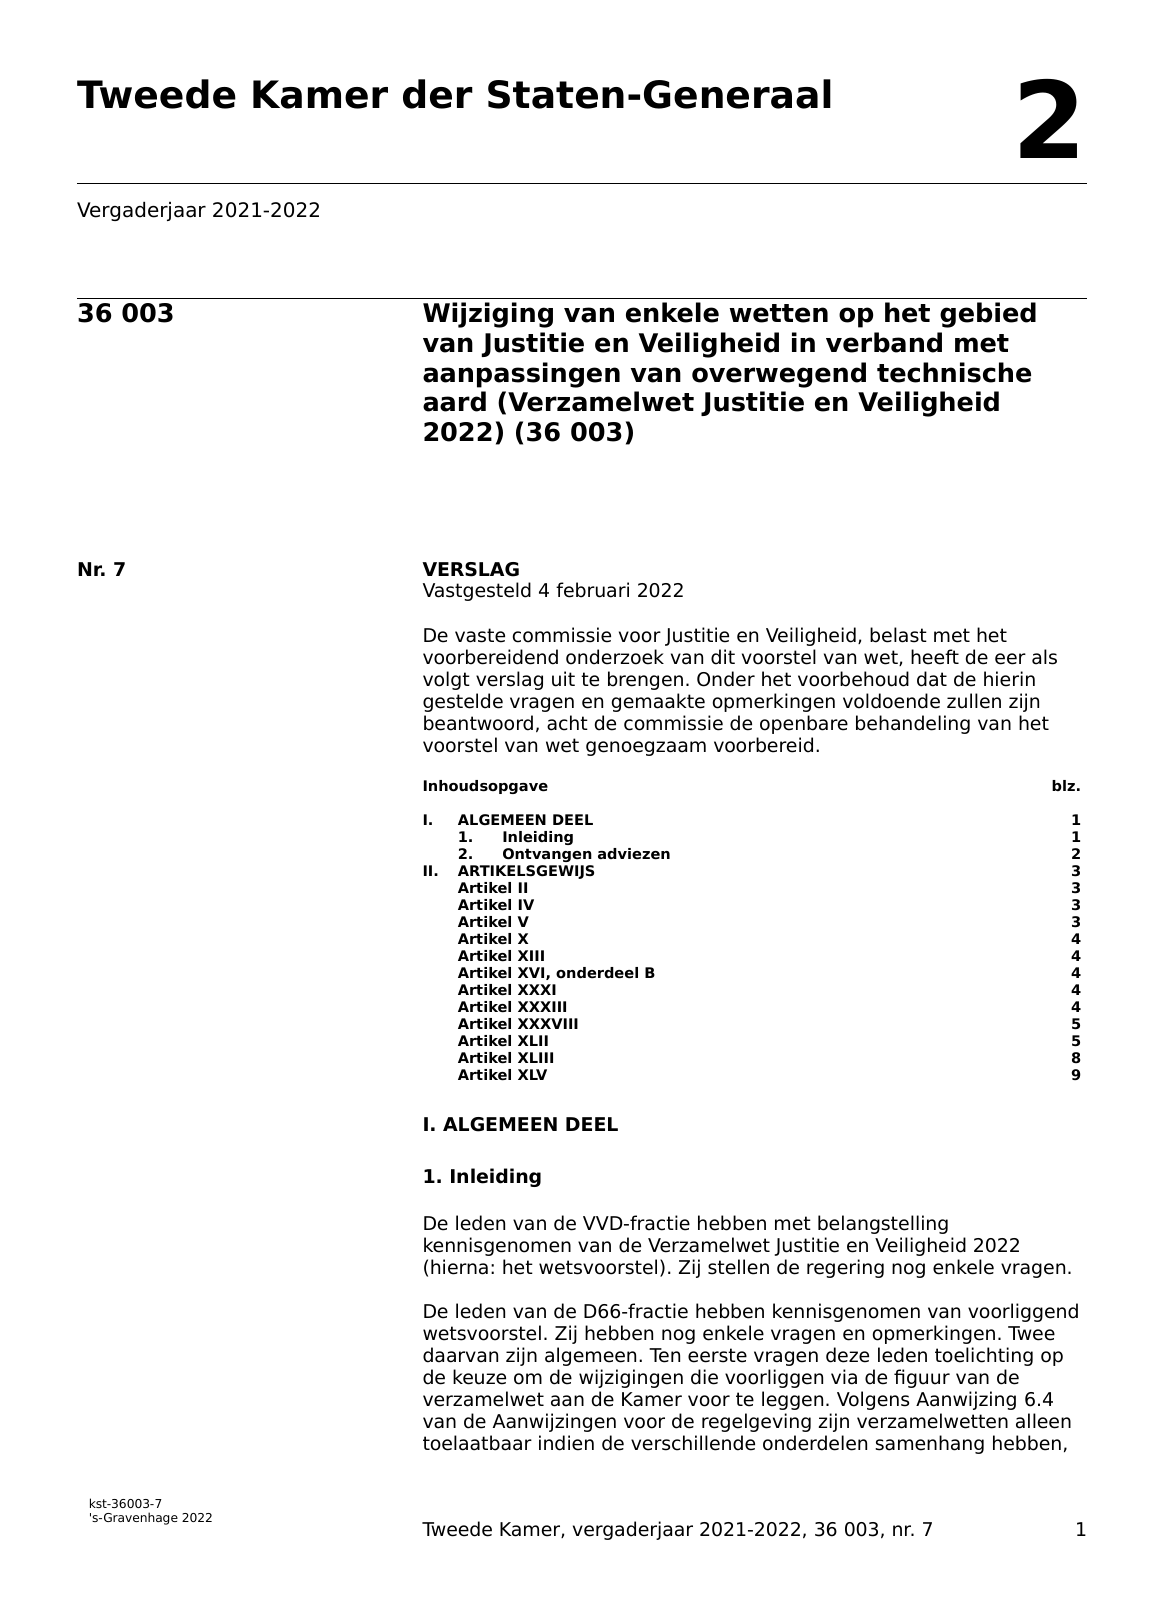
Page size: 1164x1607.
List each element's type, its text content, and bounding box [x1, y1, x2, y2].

table_cell [422, 931, 452, 948]
table_cell [452, 795, 496, 812]
table_cell [422, 982, 452, 999]
table_cell 3 [1028, 863, 1087, 880]
table_cell 5 [1028, 1033, 1087, 1050]
table_cell Artikel XIII [452, 948, 1028, 965]
table_cell [422, 795, 452, 812]
table_cell [422, 999, 452, 1016]
table_cell [422, 829, 452, 846]
table_cell Vergaderjaar 2021-2022 [77, 184, 1087, 298]
table_cell Artikel XLIII [452, 1050, 1028, 1067]
table_cell [422, 880, 452, 897]
table_cell 1. [452, 829, 496, 846]
text De leden van de D66-fractie hebben kennisgenomen van voorliggend wetsvoorstel. Zij hebben nog enkele vragen en opmerkingen. Twee daarvan zijn algemeen. Ten eerste vragen deze leden toelichting op de keuze om de wijzigingen die voorliggen via de figuur van de verzamelwet aan de Kamer voor te leggen. Volgens Aanwijzing 6.4 van de Aanwijzingen voor de regelgeving zijn verzamelwetten alleen toelaatbaar indien de verschillende onderdelen samenhang hebben, [422, 1301, 1087, 1455]
table_cell [496, 795, 1028, 812]
table_cell II. [422, 863, 452, 880]
text De leden van de VVD-fractie hebben met belangstelling kennisgenomen van de Verzamelwet Justitie en Veiligheid 2022 (hierna: het wetsvoorstel). Zij stellen de regering nog enkele vragen. [422, 1213, 1087, 1279]
table_cell [422, 914, 452, 931]
table_cell [1028, 795, 1087, 812]
table_cell 3 [1028, 880, 1087, 897]
table_cell Artikel V [452, 914, 1028, 931]
table_cell 2 [1028, 846, 1087, 863]
text kst-36003-7 [88, 1497, 323, 1511]
table_cell ARTIKELSGEWIJS [452, 863, 1028, 880]
table_cell Artikel II [452, 880, 1028, 897]
table_cell [422, 1033, 452, 1050]
text De vaste commissie voor Justitie en Veiligheid, belast met het voorbereidend onderzoek van dit voorstel van wet, heeft de eer als volgt verslag uit te brengen. Onder het voorbehoud dat de hierin gestelde vragen en gemaakte opmerkingen voldoende zullen zijn beantwoord, acht de commissie de openbare behandeling van het voorstel van wet genoegzaam voorbereid. [422, 624, 1087, 756]
table_cell Artikel XXXIII [452, 999, 1028, 1016]
subtitle I. ALGEMEEN DEEL [422, 1114, 1087, 1136]
table_cell Artikel XVI, onderdeel B [452, 965, 1028, 982]
table_cell Artikel XLII [452, 1033, 1028, 1050]
table_cell 3 [1028, 897, 1087, 914]
table_cell [422, 1016, 452, 1033]
table_cell Artikel XXXVIII [452, 1016, 1028, 1033]
table_cell 5 [1028, 1016, 1087, 1033]
table_cell 8 [1028, 1050, 1087, 1067]
table_cell Artikel XXXI [452, 982, 1028, 999]
table_cell Ontvangen adviezen [496, 846, 1028, 863]
table_header blz. [1028, 778, 1087, 795]
table_cell [422, 897, 452, 914]
table_cell 1 [1028, 829, 1087, 846]
table_cell 4 [1028, 965, 1087, 982]
table_cell 4 [1028, 999, 1087, 1016]
table_header 2 [886, 59, 1087, 183]
table_cell Inleiding [496, 829, 1028, 846]
table_header Inhoudsopgave [422, 778, 1028, 795]
subtitle 36 003 Wijziging van enkele wetten op het gebied van Justitie en Veiligheid in verband met aanpassingen van overwegend technische aard (Verzamelwet Justitie en Veiligheid 2022) (36 003) [77, 299, 1087, 447]
table_cell 2. [452, 846, 496, 863]
text Vastgesteld 4 februari 2022 [422, 580, 1087, 602]
table_header Tweede Kamer der Staten-Generaal [77, 59, 886, 183]
subtitle Nr. 7 VERSLAG [77, 558, 1087, 580]
table_cell Artikel IV [452, 897, 1028, 914]
table_cell 4 [1028, 931, 1087, 948]
table_cell [422, 948, 452, 965]
table_cell [422, 1050, 452, 1067]
table_cell 9 [1028, 1067, 1087, 1084]
table_cell [422, 965, 452, 982]
table_cell [422, 846, 452, 863]
table_cell I. [422, 812, 452, 829]
table_cell Artikel X [452, 931, 1028, 948]
table_cell 4 [1028, 982, 1087, 999]
text 's-Gravenhage 2022 [88, 1511, 323, 1525]
table_cell 1 [1028, 812, 1087, 829]
table_cell 3 [1028, 914, 1087, 931]
table_cell 4 [1028, 948, 1087, 965]
table_cell Artikel XLV [452, 1067, 1028, 1084]
subtitle 1. Inleiding [422, 1166, 1087, 1188]
table_cell ALGEMEEN DEEL [452, 812, 1028, 829]
table_cell [422, 1067, 452, 1084]
